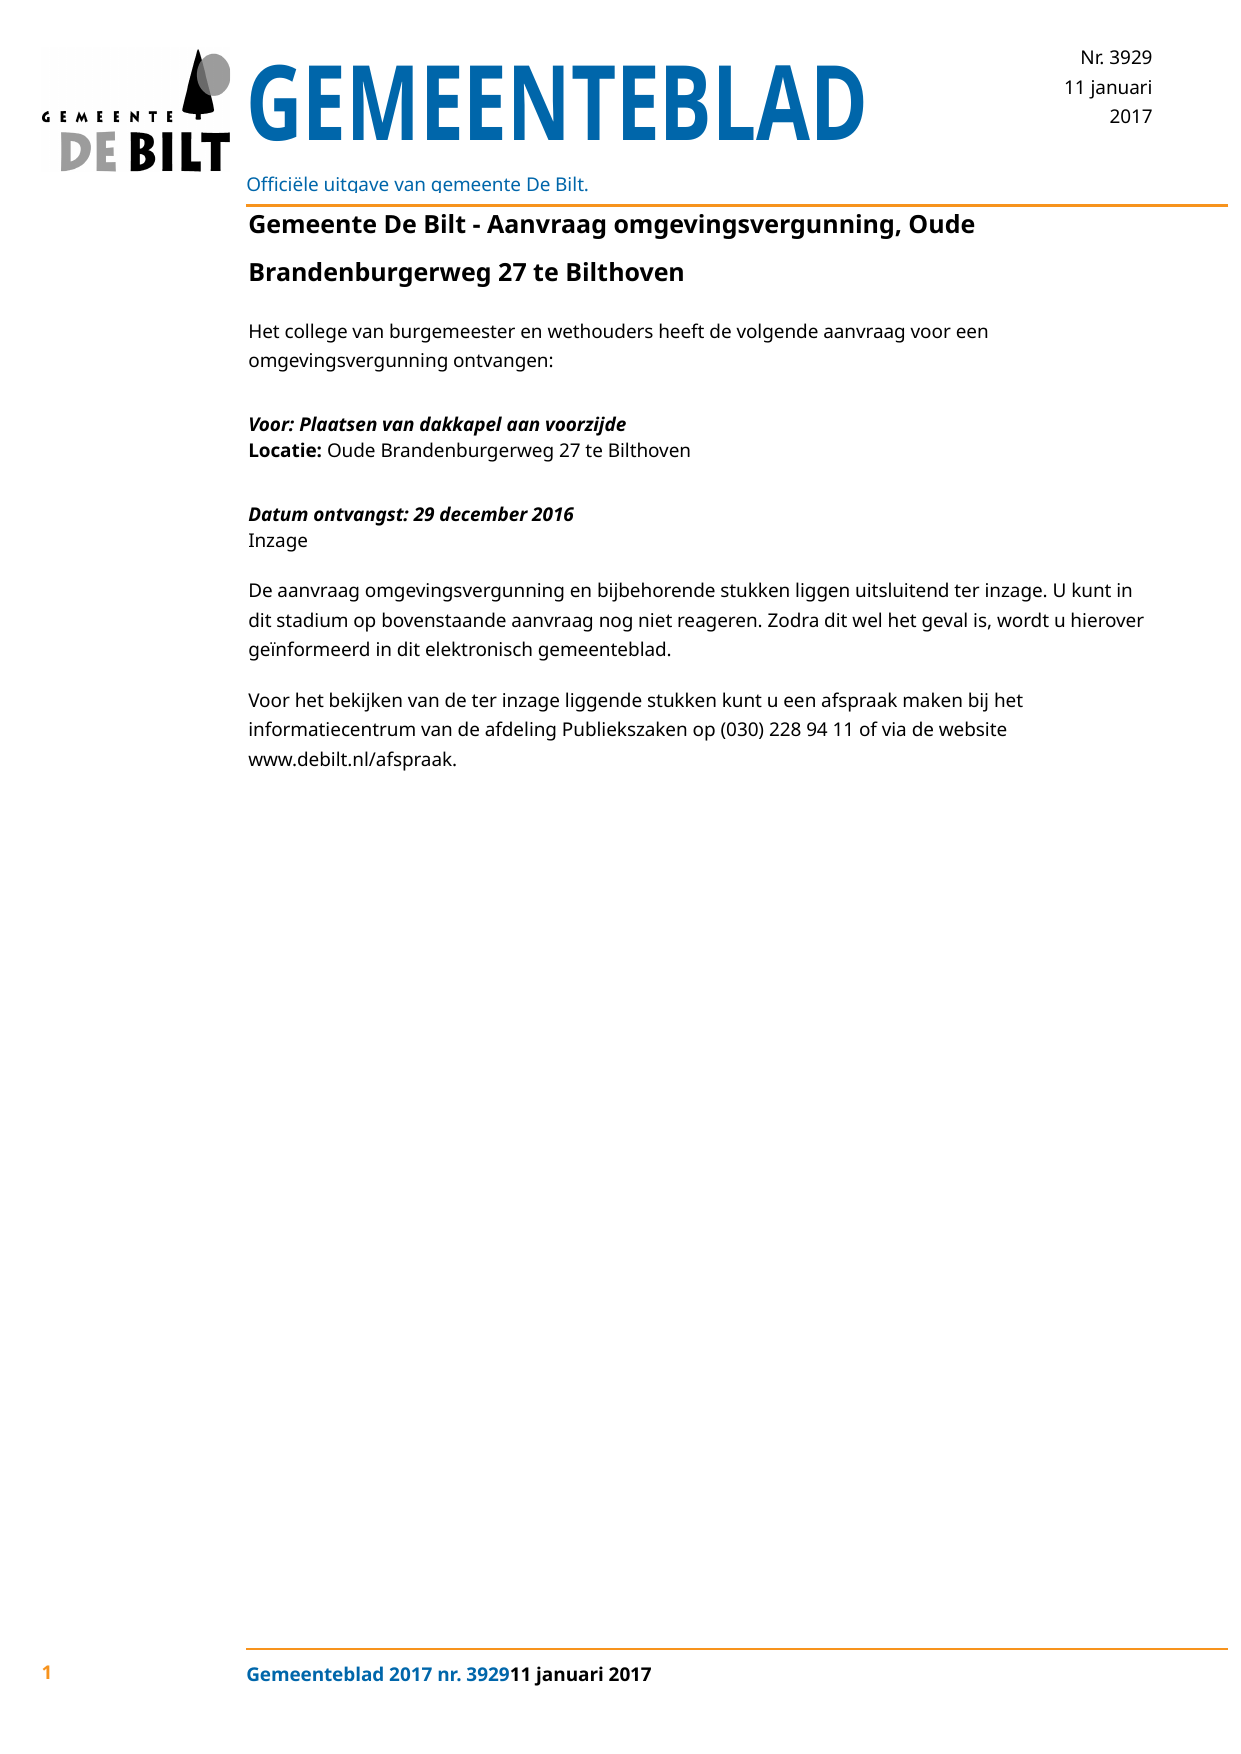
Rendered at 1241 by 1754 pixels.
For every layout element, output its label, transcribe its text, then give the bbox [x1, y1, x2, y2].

picture [41, 47, 231, 172]
text Datum ontvangst: 29 december 2016 [248, 501, 1152, 527]
text Gemeente De Bilt - Aanvraag omgevingsvergunning, Oude Brandenburgerweg 27 te Bilthoven [248, 207, 1152, 288]
text Locatie: Oude Brandenburgerweg 27 te Bilthoven [248, 437, 1152, 463]
text Voor: Plaatsen van dakkapel aan voorzijde [248, 411, 1152, 437]
text De aanvraag omgevingsvergunning en bijbehorende stukken liggen uitsluitend ter inzage. U kunt in dit stadium op bovenstaande aanvraag nog niet reageren. Zodra dit wel het geval is, wordt u hierover geïnformeerd in dit elektronisch gemeenteblad. [248, 577, 1152, 662]
text Het college van burgemeester en wethouders heeft de volgende aanvraag voor een omgevingsvergunning ontvangen: [248, 318, 1152, 373]
text Voor het bekijken van de ter inzage liggende stukken kunt u een afspraak maken bij het informatiecentrum van de afdeling Publiekszaken op (030) 228 94 11 of via de website www.debilt.nl/afspraak. [248, 687, 1152, 772]
text Inzage [248, 527, 1152, 553]
